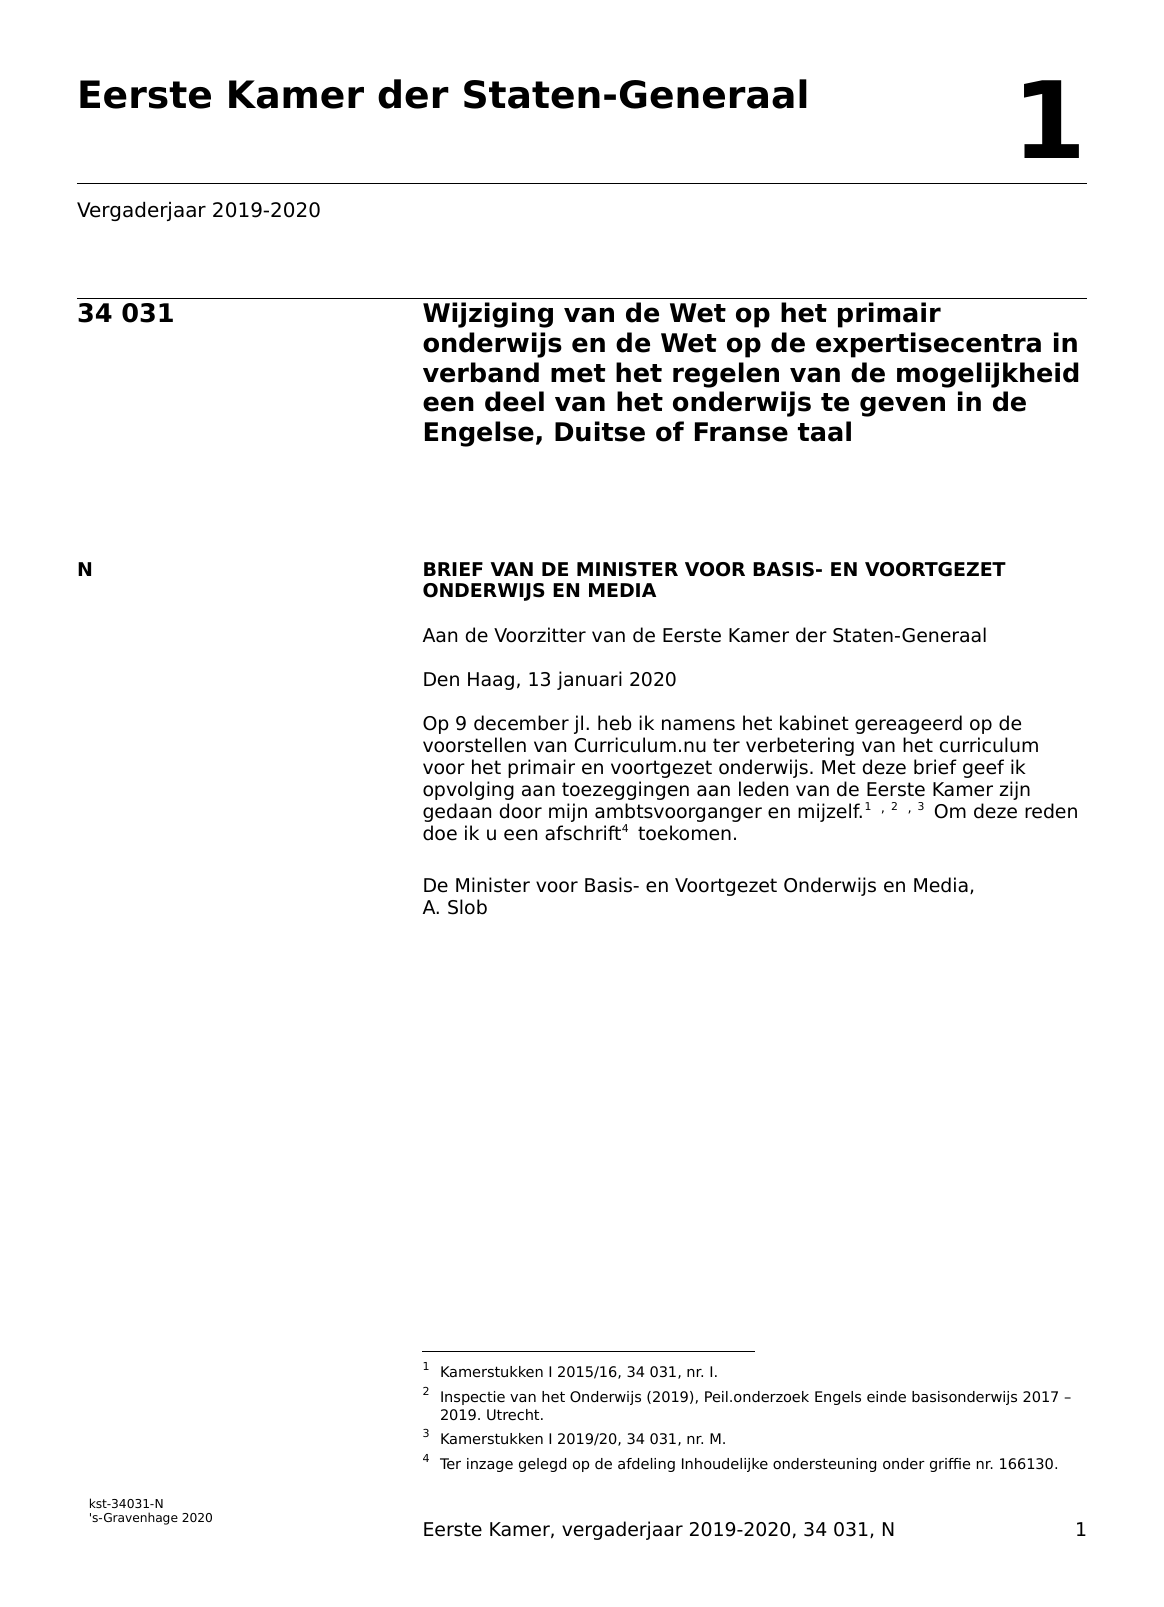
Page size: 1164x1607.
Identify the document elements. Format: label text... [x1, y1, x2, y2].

text Aan de Voorzitter van de Eerste Kamer der Staten-Generaal [422, 624, 1087, 647]
text Ter inzage gelegd op de afdeling Inhoudelijke ondersteuning onder griffie nr. 166130. [422, 1452, 1087, 1474]
subtitle 34 031 Wijziging van de Wet op het primair onderwijs en de Wet op de expertisecentra in verband met het regelen van de mogelijkheid een deel van het onderwijs te geven in de Engelse, Duitse of Franse taal [77, 299, 1087, 447]
text Kamerstukken I 2019/20, 34 031, nr. M. [422, 1427, 1087, 1449]
text Op 9 december jl. heb ik namens het kabinet gereageerd op de voorstellen van Curriculum.nu ter verbetering van het curriculum voor het primair en voortgezet onderwijs. Met deze brief geef ik opvolging aan toezeggingen aan leden van de Eerste Kamer zijn gedaan door mijn ambtsvoorganger en mijzelf. , , Om deze reden doe ik u een afschrift toekomen. [422, 713, 1087, 845]
text 's-Gravenhage 2020 [88, 1511, 323, 1525]
table_header 1 [886, 59, 1087, 183]
table_header Eerste Kamer der Staten-Generaal [77, 59, 886, 183]
text Kamerstukken I 2015/16, 34 031, nr. I. [422, 1360, 1087, 1382]
text Den Haag, 13 januari 2020 [422, 669, 1087, 691]
text kst-34031-N [88, 1497, 323, 1511]
table_cell Vergaderjaar 2019-2020 [77, 184, 1087, 298]
subtitle N BRIEF VAN DE MINISTER VOOR BASIS- EN VOORTGEZET ONDERWIJS EN MEDIA [77, 558, 1087, 602]
text Inspectie van het Onderwijs (2019), Peil.onderzoek Engels einde basisonderwijs 2017 – 2019. Utrecht. [422, 1385, 1087, 1424]
text De Minister voor Basis- en Voortgezet Onderwijs en Media, A. Slob [422, 875, 1087, 919]
